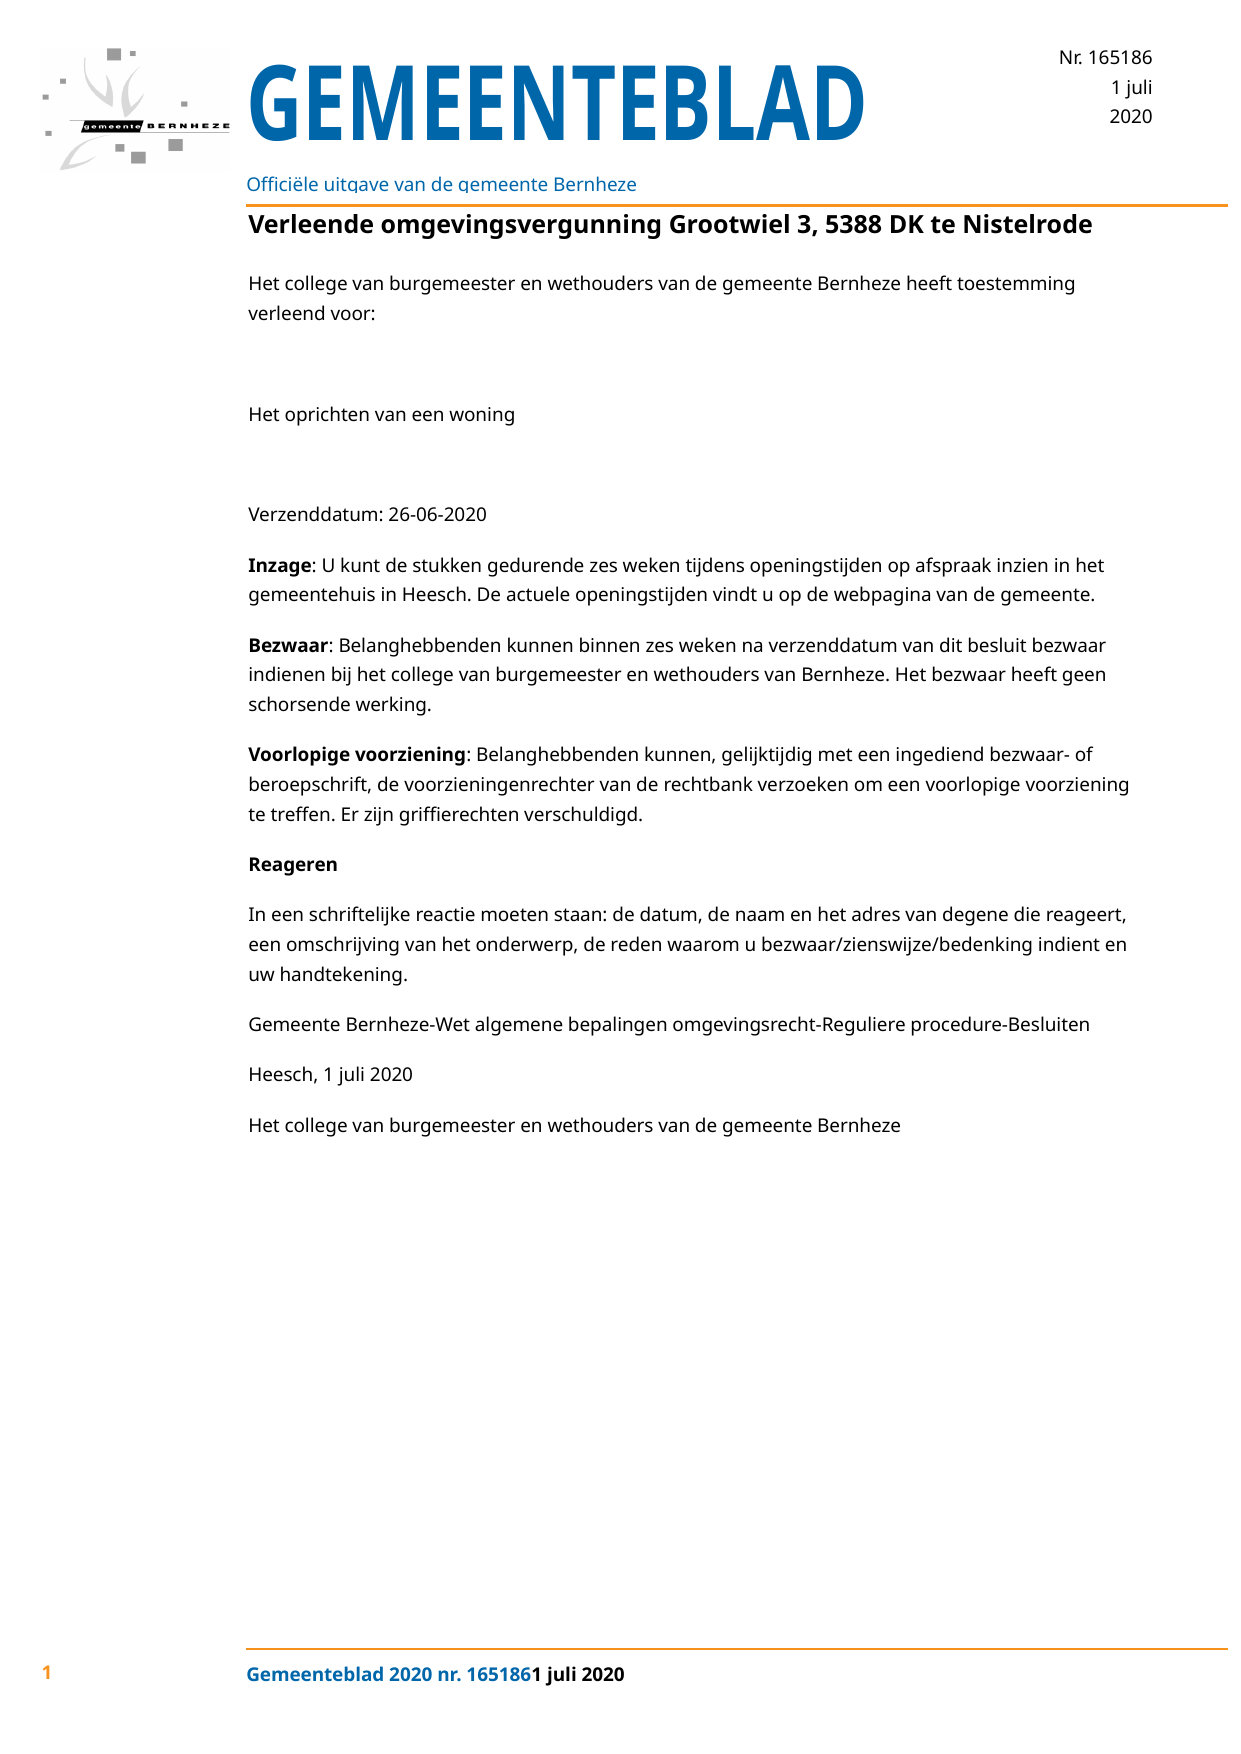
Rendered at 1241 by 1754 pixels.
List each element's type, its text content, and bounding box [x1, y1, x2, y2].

text Gemeente Bernheze-Wet algemene bepalingen omgevingsrecht-Reguliere procedure-Besluiten [248, 1011, 1152, 1037]
text Bezwaar: Belanghebbenden kunnen binnen zes weken na verzenddatum van dit besluit bezwaar indienen bij het college van burgemeester en wethouders van Bernheze. Het bezwaar heeft geen schorsende werking. [248, 632, 1152, 717]
text Inzage: U kunt de stukken gedurende zes weken tijdens openingstijden op afspraak inzien in het gemeentehuis in Heesch. De actuele openingstijden vindt u op de webpagina van de gemeente. [248, 552, 1152, 607]
text Voorlopige voorziening: Belanghebbenden kunnen, gelijktijdig met een ingediend bezwaar- of beroepschrift, de voorzieningenrechter van de rechtbank verzoeken om een voorlopige voorziening te treffen. Er zijn griffierechten verschuldigd. [248, 742, 1152, 826]
picture [41, 47, 231, 172]
text Het oprichten van een woning [248, 401, 1152, 426]
text Verzenddatum: 26-06-2020 [248, 502, 1152, 527]
text In een schriftelijke reactie moeten staan: de datum, de naam en het adres van degene die reageert, een omschrijving van het onderwerp, de reden waarom u bezwaar/zienswijze/bedenking indient en uw handtekening. [248, 902, 1152, 986]
text Verleende omgevingsvergunning Grootwiel 3, 5388 DK te Nistelrode [248, 207, 1152, 241]
text Heesch, 1 juli 2020 [248, 1062, 1152, 1087]
text Het college van burgemeester en wethouders van de gemeente Bernheze [248, 1112, 1152, 1138]
text Reageren [248, 851, 1152, 877]
text Het college van burgemeester en wethouders van de gemeente Bernheze heeft toestemming verleend voor: [248, 270, 1152, 326]
